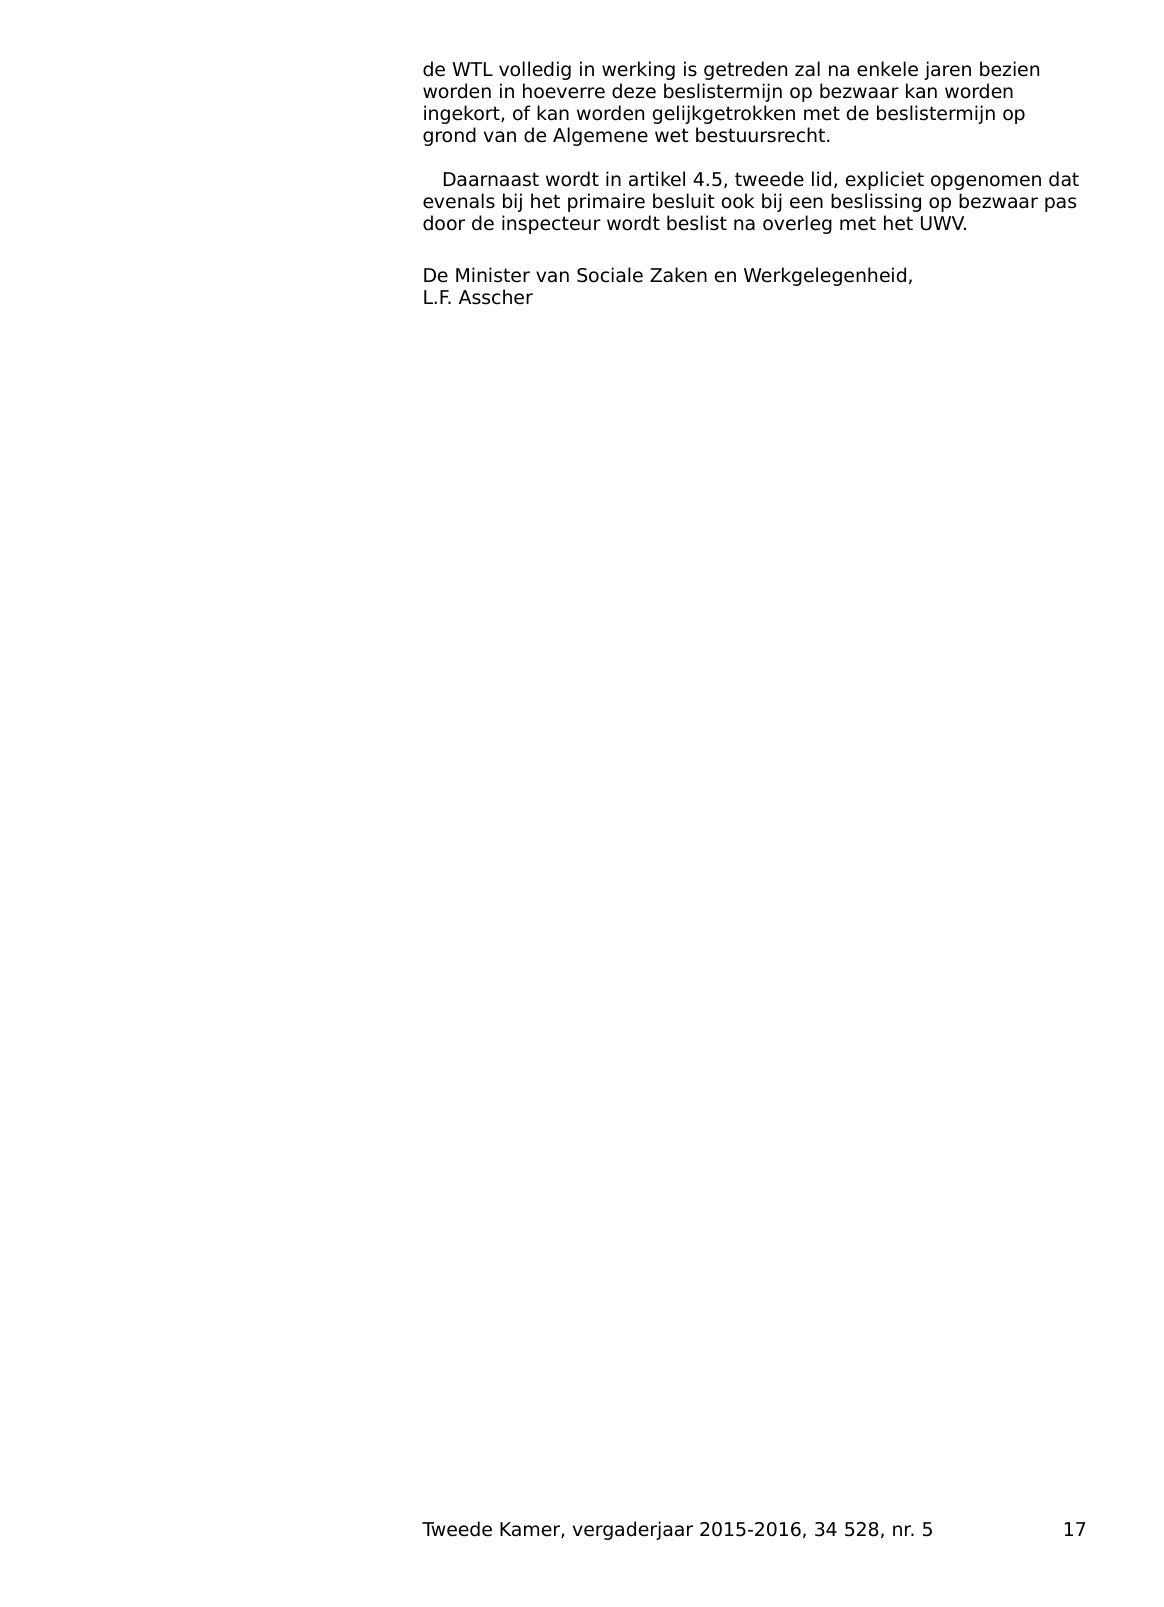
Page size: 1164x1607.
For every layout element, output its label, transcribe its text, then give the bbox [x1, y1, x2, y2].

text Daarnaast wordt in artikel 4.5, tweede lid, expliciet opgenomen dat evenals bij het primaire besluit ook bij een beslissing op bezwaar pas door de inspecteur wordt beslist na overleg met het UWV. [422, 169, 1087, 235]
text de WTL volledig in werking is getreden zal na enkele jaren bezien worden in hoeverre deze beslistermijn op bezwaar kan worden ingekort, of kan worden gelijkgetrokken met de beslistermijn op grond van de Algemene wet bestuursrecht. [422, 59, 1087, 147]
text De Minister van Sociale Zaken en Werkgelegenheid, L.F. Asscher [422, 265, 1087, 309]
